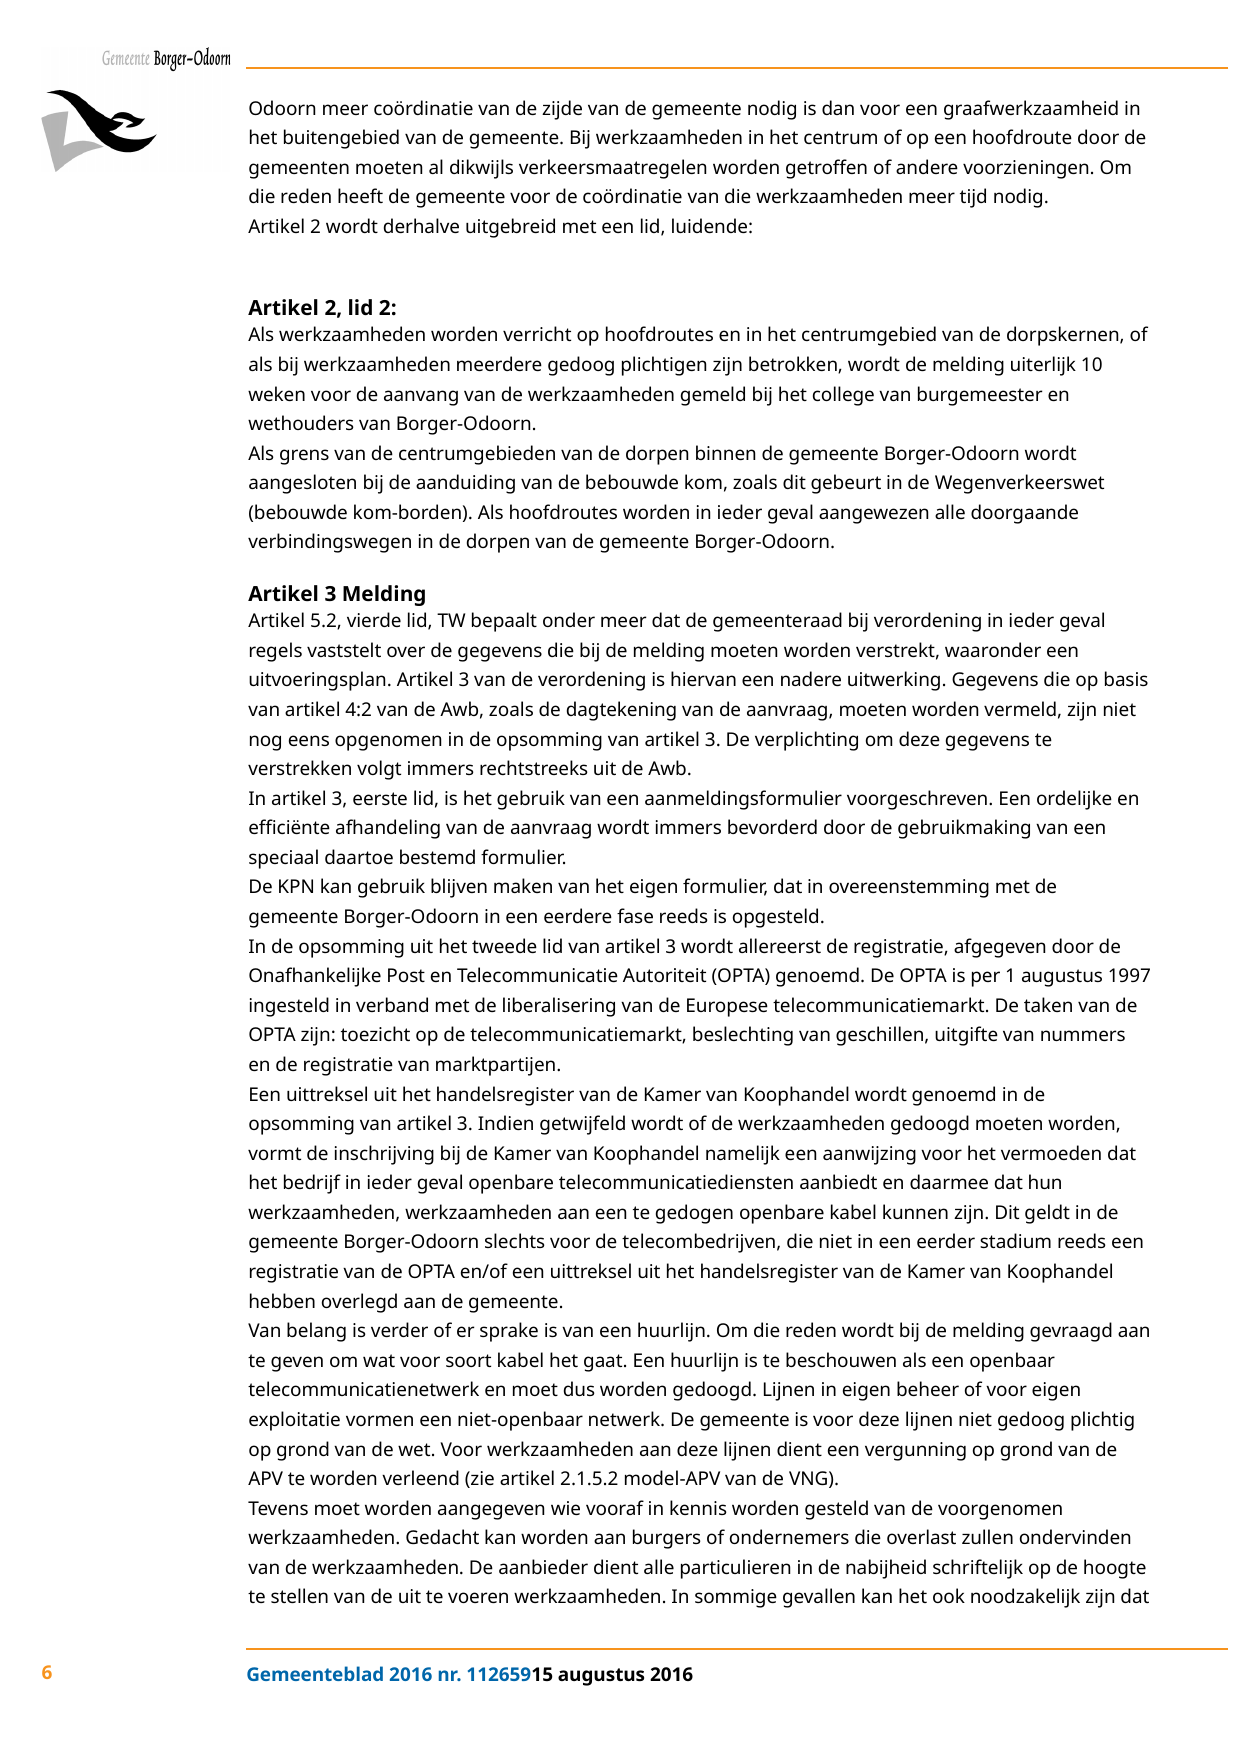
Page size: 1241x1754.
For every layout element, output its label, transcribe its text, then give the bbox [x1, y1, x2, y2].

text Van belang is verder of er sprake is van een huurlijn. Om die reden wordt bij de melding gevraagd aan te geven om wat voor soort kabel het gaat. Een huurlijn is te beschouwen als een openbaar telecommunicatienetwerk en moet dus worden gedoogd. Lijnen in eigen beheer of voor eigen exploitatie vormen een niet-openbaar netwerk. De gemeente is voor deze lijnen niet gedoog plichtig op grond van de wet. Voor werkzaamheden aan deze lijnen dient een vergunning op grond van de APV te worden verleend (zie artikel 2.1.5.2 model-APV van de VNG). [248, 1317, 1152, 1491]
picture [41, 47, 231, 172]
text Artikel 2, lid 2: [248, 293, 1152, 322]
text Artikel 3 Melding [248, 579, 1152, 607]
text In artikel 3, eerste lid, is het gebruik van een aanmeldingsformulier voorgeschreven. Een ordelijke en efficiënte afhandeling van de aanvraag wordt immers bevorderd door de gebruikmaking van een speciaal daartoe bestemd formulier. [248, 785, 1152, 870]
text Artikel 2 wordt derhalve uitgebreid met een lid, luidende: [248, 213, 1152, 239]
text In de opsomming uit het tweede lid van artikel 3 wordt allereerst de registratie, afgegeven door de Onafhankelijke Post en Telecommunicatie Autoriteit (OPTA) genoemd. De OPTA is per 1 augustus 1997 ingesteld in verband met de liberalisering van de Europese telecommunicatiemarkt. De taken van de OPTA zijn: toezicht op de telecommunicatiemarkt, beslechting van geschillen, uitgifte van nummers en de registratie van marktpartijen. [248, 933, 1152, 1077]
text De KPN kan gebruik blijven maken van het eigen formulier, dat in overeenstemming met de gemeente Borger-Odoorn in een eerdere fase reeds is opgesteld. [248, 874, 1152, 929]
text Een uittreksel uit het handelsregister van de Kamer van Koophandel wordt genoemd in de opsomming van artikel 3. Indien getwijfeld wordt of de werkzaamheden gedoogd moeten worden, vormt de inschrijving bij de Kamer van Koophandel namelijk een aanwijzing voor het vermoeden dat het bedrijf in ieder geval openbare telecommunicatiediensten aanbiedt en daarmee dat hun werkzaamheden, werkzaamheden aan een te gedogen openbare kabel kunnen zijn. Dit geldt in de gemeente Borger-Odoorn slechts voor de telecombedrijven, die niet in een eerder stadium reeds een registratie van de OPTA en/of een uittreksel uit het handelsregister van de Kamer van Koophandel hebben overlegd aan de gemeente. [248, 1081, 1152, 1314]
text Als grens van de centrumgebieden van de dorpen binnen de gemeente Borger-Odoorn wordt aangesloten bij de aanduiding van de bebouwde kom, zoals dit gebeurt in de Wegenverkeerswet (bebouwde kom-borden). Als hoofdroutes worden in ieder geval aangewezen alle doorgaande verbindingswegen in de dorpen van de gemeente Borger-Odoorn. [248, 440, 1152, 554]
text Tevens moet worden aangegeven wie vooraf in kennis worden gesteld van de voorgenomen werkzaamheden. Gedacht kan worden aan burgers of ondernemers die overlast zullen ondervinden van de werkzaamheden. De aanbieder dient alle particulieren in de nabijheid schriftelijk op de hoogte te stellen van de uit te voeren werkzaamheden. In sommige gevallen kan het ook noodzakelijk zijn dat [248, 1495, 1152, 1609]
text Odoorn meer coördinatie van de zijde van de gemeente nodig is dan voor een graafwerkzaamheid in het buitengebied van de gemeente. Bij werkzaamheden in het centrum of op een hoofdroute door de gemeenten moeten al dikwijls verkeersmaatregelen worden getroffen of andere voorzieningen. Om die reden heeft de gemeente voor de coördinatie van die werkzaamheden meer tijd nodig. [248, 95, 1152, 209]
text Artikel 5.2, vierde lid, TW bepaalt onder meer dat de gemeenteraad bij verordening in ieder geval regels vaststelt over de gegevens die bij de melding moeten worden verstrekt, waaronder een uitvoeringsplan. Artikel 3 van de verordening is hiervan een nadere uitwerking. Gegevens die op basis van artikel 4:2 van de Awb, zoals de dagtekening van de aanvraag, moeten worden vermeld, zijn niet nog eens opgenomen in de opsomming van artikel 3. De verplichting om deze gegevens te verstrekken volgt immers rechtstreeks uit de Awb. [248, 607, 1152, 781]
text Als werkzaamheden worden verricht op hoofdroutes en in het centrumgebied van de dorpskernen, of als bij werkzaamheden meerdere gedoog plichtigen zijn betrokken, wordt de melding uiterlijk 10 weken voor de aanvang van de werkzaamheden gemeld bij het college van burgemeester en wethouders van Borger-Odoorn. [248, 322, 1152, 436]
